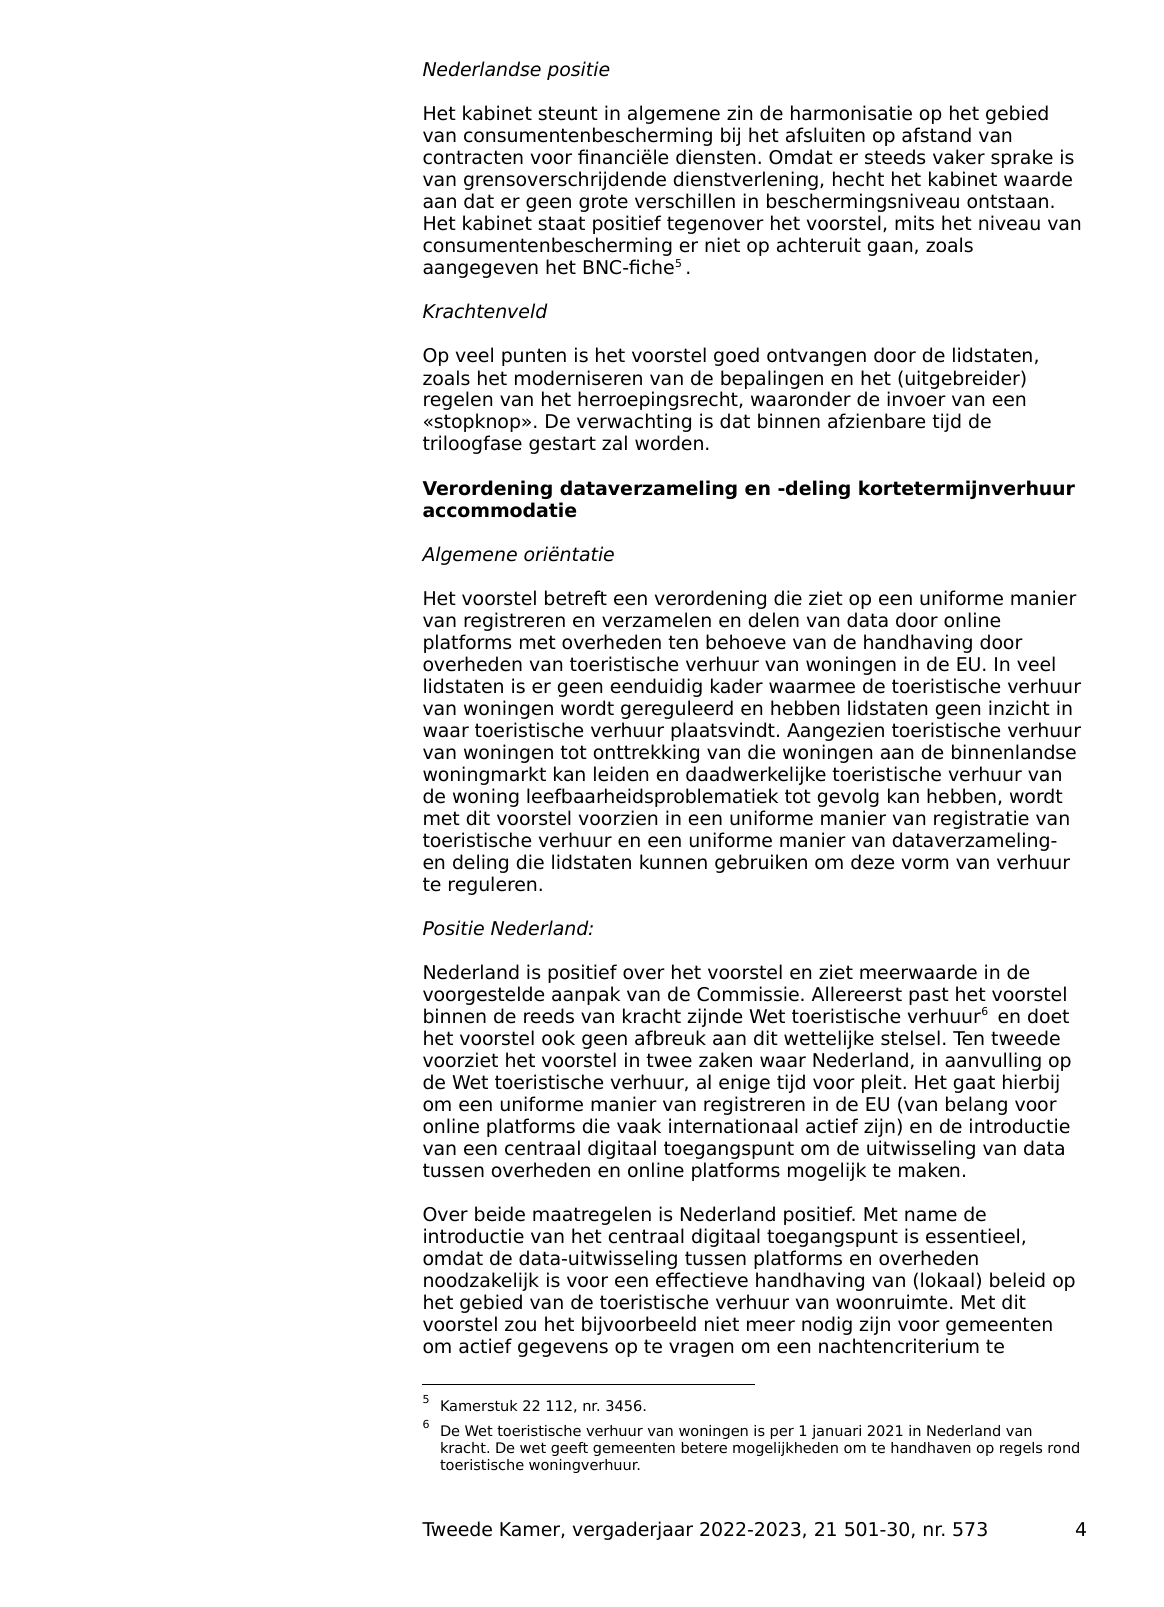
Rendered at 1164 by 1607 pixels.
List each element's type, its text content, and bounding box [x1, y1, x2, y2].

text Het kabinet steunt in algemene zin de harmonisatie op het gebied van consumentenbescherming bij het afsluiten op afstand van contracten voor financiële diensten. Omdat er steeds vaker sprake is van grensoverschrijdende dienstverlening, hecht het kabinet waarde aan dat er geen grote verschillen in beschermingsniveau ontstaan. Het kabinet staat positief tegenover het voorstel, mits het niveau van consumentenbescherming er niet op achteruit gaan, zoals aangegeven het BNC-fiche. [422, 103, 1087, 279]
text De Wet toeristische verhuur van woningen is per 1 januari 2021 in Nederland van kracht. De wet geeft gemeenten betere mogelijkheden om te handhaven op regels rond toeristische woningverhuur. [422, 1418, 1087, 1474]
subtitle Verordening dataverzameling en -deling kortetermijnverhuur accommodatie [422, 477, 1087, 521]
text Nederland is positief over het voorstel en ziet meerwaarde in de voorgestelde aanpak van de Commissie. Allereerst past het voorstel binnen de reeds van kracht zijnde Wet toeristische verhuur en doet het voorstel ook geen afbreuk aan dit wettelijke stelsel. Ten tweede voorziet het voorstel in twee zaken waar Nederland, in aanvulling op de Wet toeristische verhuur, al enige tijd voor pleit. Het gaat hierbij om een uniforme manier van registreren in de EU (van belang voor online platforms die vaak internationaal actief zijn) en de introductie van een centraal digitaal toegangspunt om de uitwisseling van data tussen overheden en online platforms mogelijk te maken. [422, 962, 1087, 1182]
subtitle Nederlandse positie [422, 59, 1087, 81]
text Op veel punten is het voorstel goed ontvangen door de lidstaten, zoals het moderniseren van de bepalingen en het (uitgebreider) regelen van het herroepingsrecht, waaronder de invoer van een «stopknop». De verwachting is dat binnen afzienbare tijd de triloogfase gestart zal worden. [422, 345, 1087, 455]
text Het voorstel betreft een verordening die ziet op een uniforme manier van registreren en verzamelen en delen van data door online platforms met overheden ten behoeve van de handhaving door overheden van toeristische verhuur van woningen in de EU. In veel lidstaten is er geen eenduidig kader waarmee de toeristische verhuur van woningen wordt gereguleerd en hebben lidstaten geen inzicht in waar toeristische verhuur plaatsvindt. Aangezien toeristische verhuur van woningen tot onttrekking van die woningen aan de binnenlandse woningmarkt kan leiden en daadwerkelijke toeristische verhuur van de woning leefbaarheidsproblematiek tot gevolg kan hebben, wordt met dit voorstel voorzien in een uniforme manier van registratie van toeristische verhuur en een uniforme manier van dataverzameling- en deling die lidstaten kunnen gebruiken om deze vorm van verhuur te reguleren. [422, 588, 1087, 896]
subtitle Positie Nederland: [422, 918, 1087, 940]
subtitle Algemene oriëntatie [422, 544, 1087, 566]
text Over beide maatregelen is Nederland positief. Met name de introductie van het centraal digitaal toegangspunt is essentieel, omdat de data-uitwisseling tussen platforms en overheden noodzakelijk is voor een effectieve handhaving van (lokaal) beleid op het gebied van de toeristische verhuur van woonruimte. Met dit voorstel zou het bijvoorbeeld niet meer nodig zijn voor gemeenten om actief gegevens op te vragen om een nachtencriterium te [422, 1204, 1087, 1358]
text Kamerstuk 22 112, nr. 3456. [422, 1393, 1087, 1416]
subtitle Krachtenveld [422, 301, 1087, 323]
